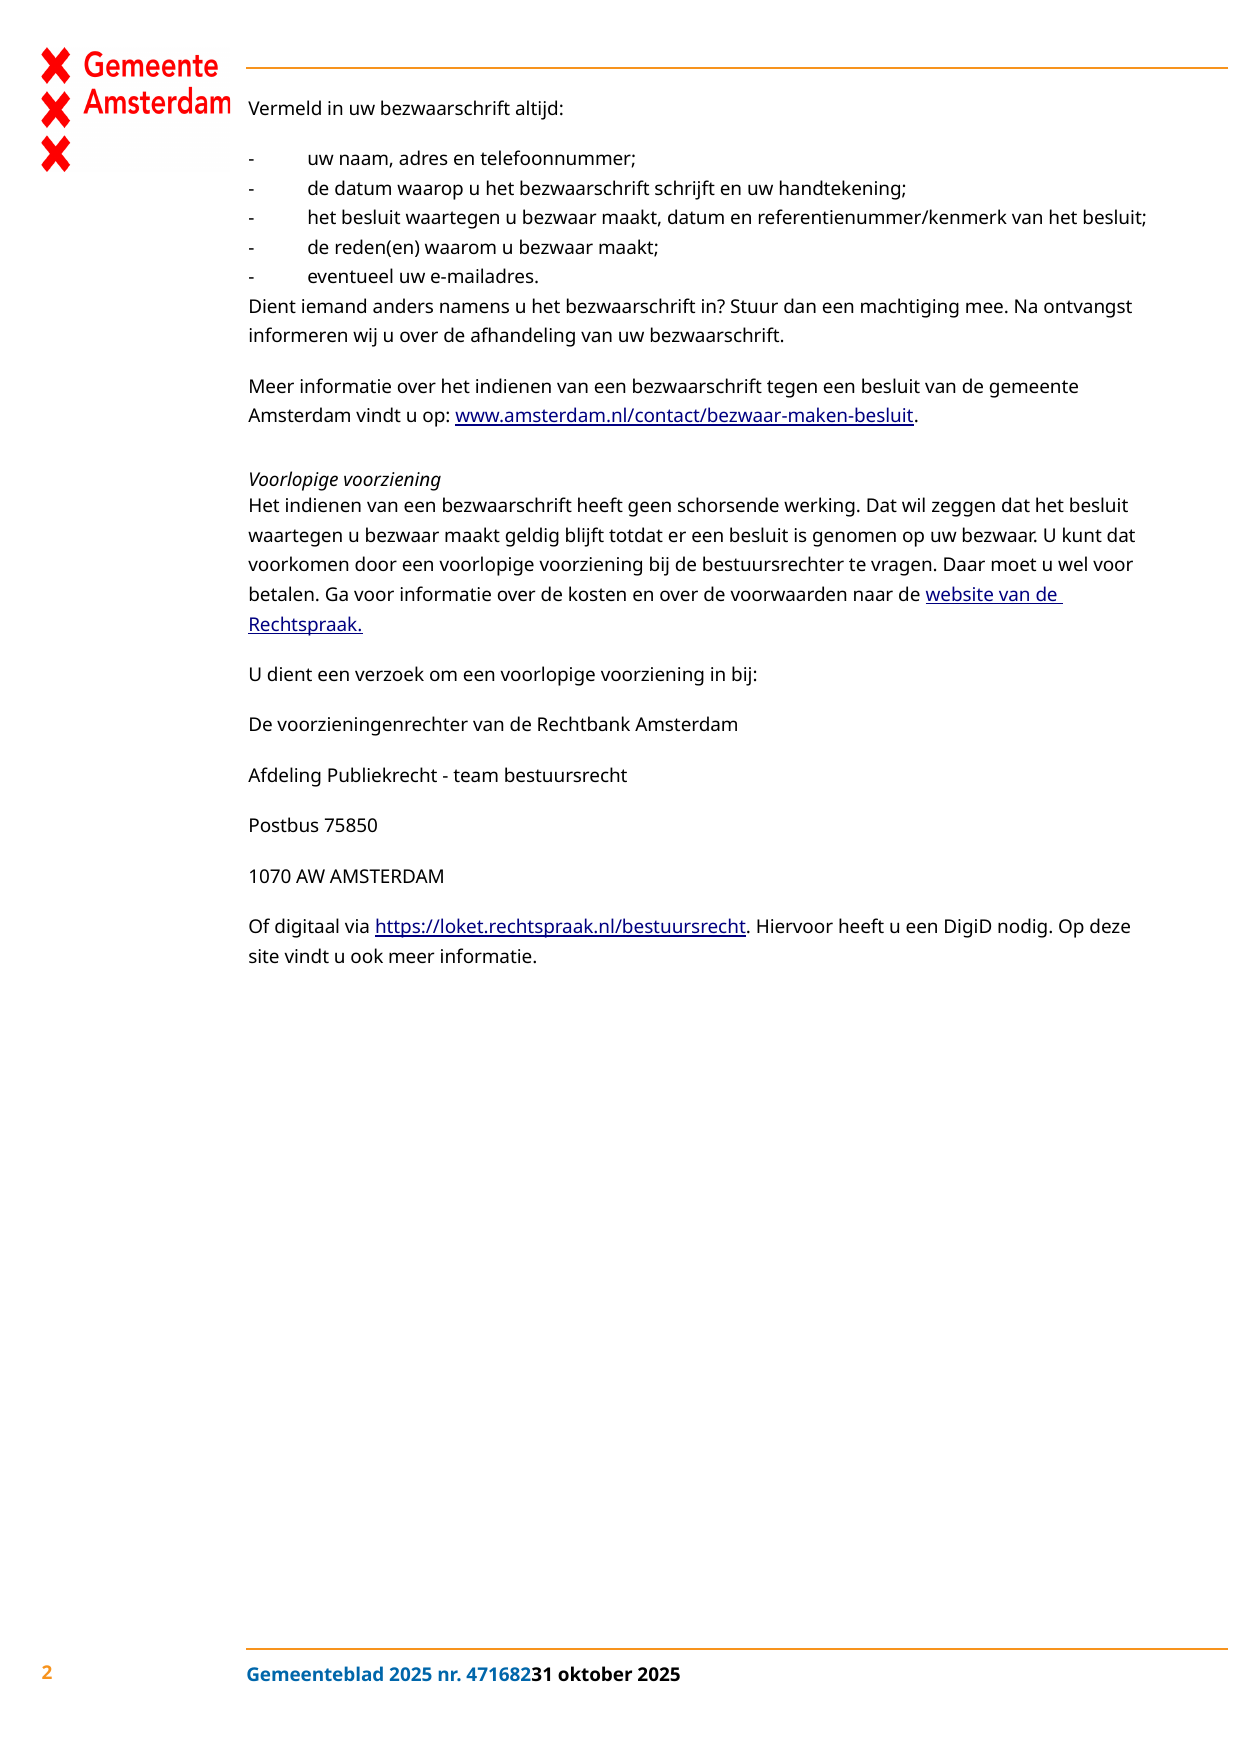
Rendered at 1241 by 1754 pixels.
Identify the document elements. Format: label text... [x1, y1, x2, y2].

text De voorzieningenrechter van de Rechtbank Amsterdam [248, 712, 1152, 737]
text Voorlopige voorziening [248, 467, 1152, 492]
text Het indienen van een bezwaarschrift heeft geen schorsende werking. Dat wil zeggen dat het besluit waartegen u bezwaar maakt geldig blijft totdat er een besluit is genomen op uw bezwaar. U kunt dat voorkomen door een voorlopige voorziening bij de bestuursrechter te vragen. Daar moet u wel voor betalen. Ga voor informatie over de kosten en over de voorwaarden naar de website van de Rechtspraak. [248, 492, 1152, 636]
list de reden(en) waarom u bezwaar maakt; [248, 234, 1152, 260]
list de datum waarop u het bezwaarschrift schrijft en uw handtekening; [248, 175, 1152, 201]
text Dient iemand anders namens u het bezwaarschrift in? Stuur dan een machtiging mee. Na ontvangst informeren wij u over de afhandeling van uw bezwaarschrift. [248, 293, 1152, 348]
text Meer informatie over het indienen van een bezwaarschrift tegen een besluit van de gemeente Amsterdam vindt u op: www.amsterdam.nl/contact/bezwaar-maken-besluit. [248, 373, 1152, 428]
text Postbus 75850 [248, 812, 1152, 838]
picture [41, 47, 231, 172]
text 1070 AW AMSTERDAM [248, 863, 1152, 888]
text Vermeld in uw bezwaarschrift altijd: [248, 95, 1152, 121]
text Of digitaal via https://loket.rechtspraak.nl/bestuursrecht. Hiervoor heeft u een DigiD nodig. Op deze site vindt u ook meer informatie. [248, 913, 1152, 968]
text U dient een verzoek om een voorlopige voorziening in bij: [248, 661, 1152, 687]
list het besluit waartegen u bezwaar maakt, datum en referentienummer/kenmerk van het besluit; [248, 204, 1152, 230]
list uw naam, adres en telefoonnummer; [248, 145, 1152, 171]
list eventueel uw e-mailadres. [248, 263, 1152, 289]
text Afdeling Publiekrecht - team bestuursrecht [248, 762, 1152, 788]
